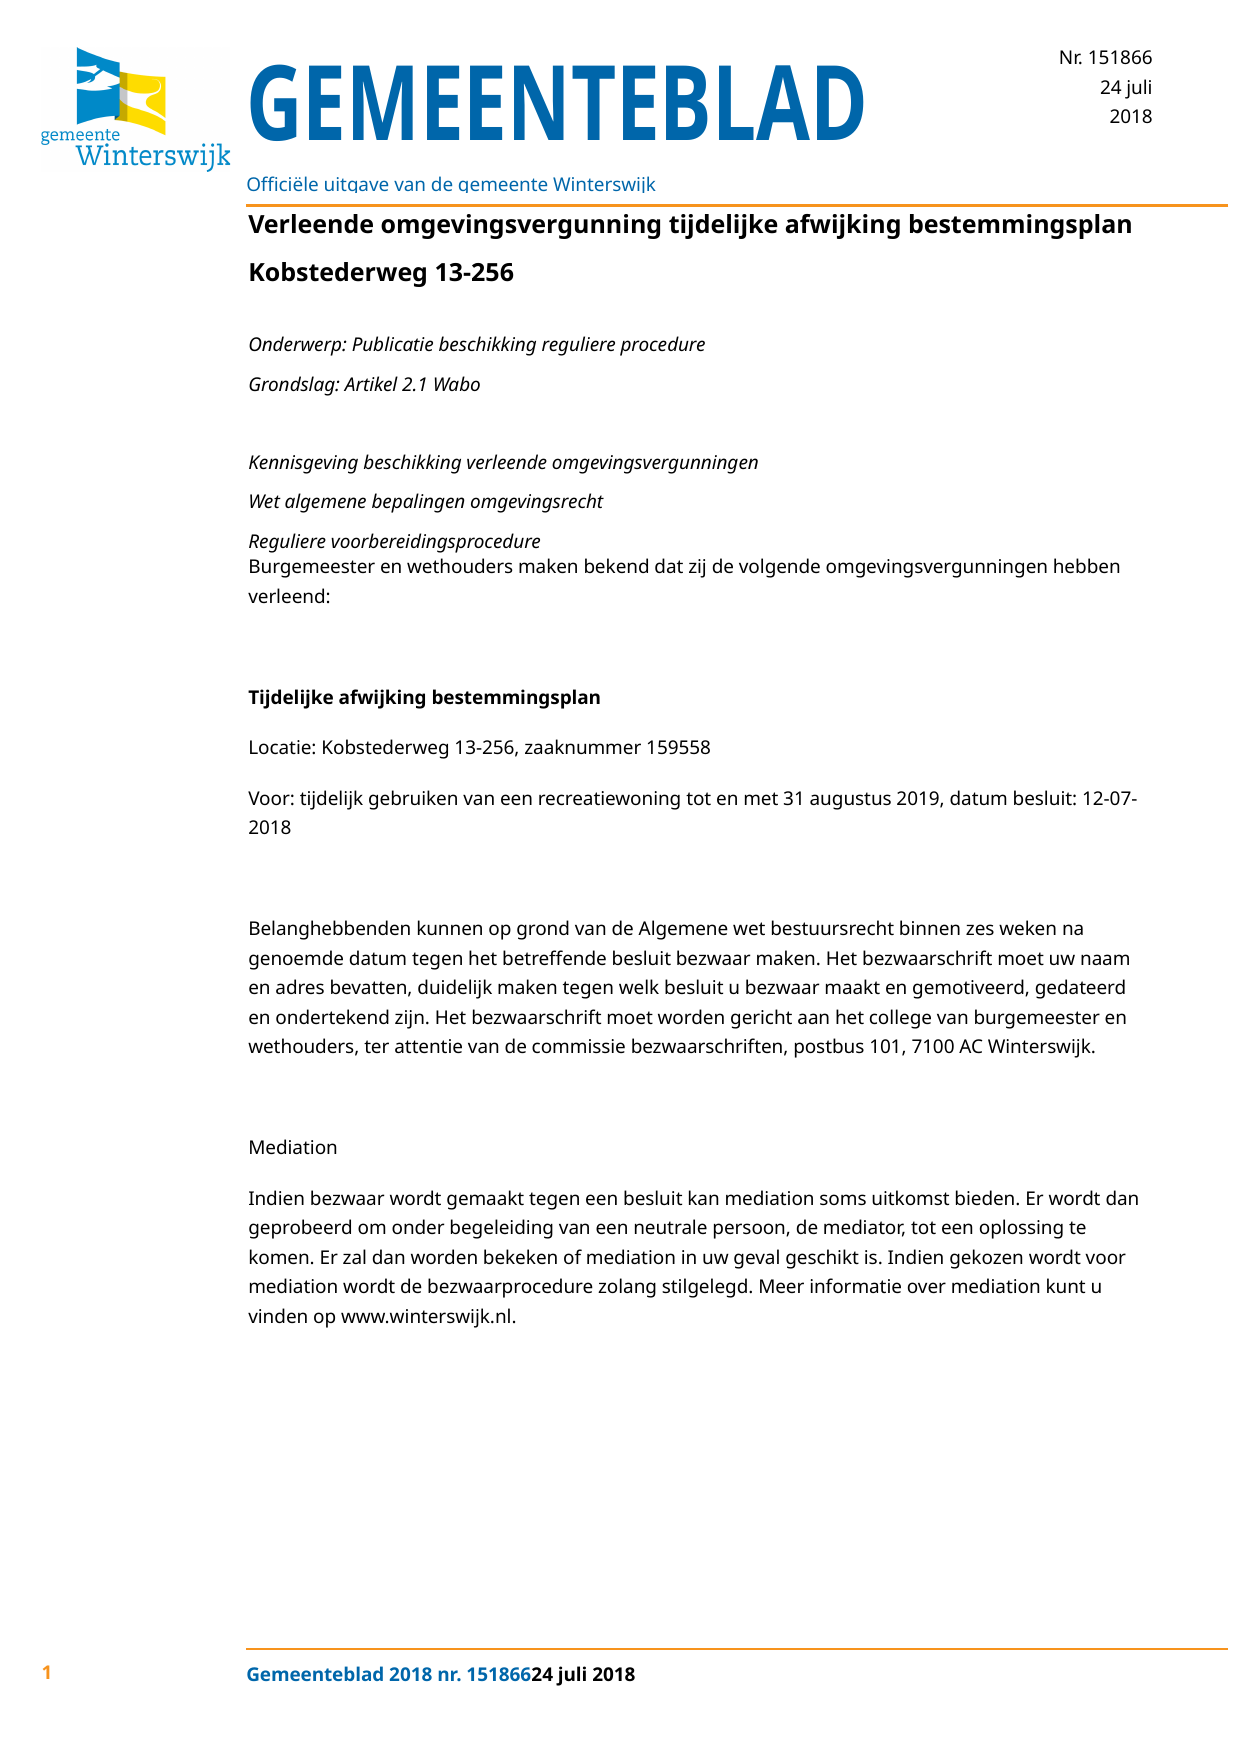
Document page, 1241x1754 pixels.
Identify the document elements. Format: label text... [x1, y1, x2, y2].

text Indien bezwaar wordt gemaakt tegen een besluit kan mediation soms uitkomst bieden. Er wordt dan geprobeerd om onder begeleiding van een neutrale persoon, de mediator, tot een oplossing te komen. Er zal dan worden bekeken of mediation in uw geval geschikt is. Indien gekozen wordt voor mediation wordt de bezwaarprocedure zolang stilgelegd. Meer informatie over mediation kunt u vinden op www.winterswijk.nl. [248, 1185, 1152, 1329]
picture [41, 47, 231, 172]
text Grondslag: Artikel 2.1 Wabo [248, 371, 1152, 396]
text Mediation [248, 1134, 1152, 1160]
text Onderwerp: Publicatie beschikking reguliere procedure [248, 331, 1152, 357]
text Verleende omgevingsvergunning tijdelijke afwijking bestemmingsplan Kobstederweg 13-256 [248, 207, 1152, 288]
picture [225, 153, 231, 162]
text Locatie: Kobstederweg 13-256, zaaknummer 159558 [248, 734, 1152, 760]
text Burgemeester en wethouders maken bekend dat zij de volgende omgevingsvergunningen hebben verleend: [248, 553, 1152, 609]
text Tijdelijke afwijking bestemmingsplan [248, 684, 1152, 710]
text Voor: tijdelijk gebruiken van een recreatiewoning tot en met 31 augustus 2019, datum besluit: 12-07-2018 [248, 785, 1152, 840]
text Belanghebbenden kunnen op grond van de Algemene wet bestuursrecht binnen zes weken na genoemde datum tegen het betreffende besluit bezwaar maken. Het bezwaarschrift moet uw naam en adres bevatten, duidelijk maken tegen welk besluit u bezwaar maakt en gemotiveerd, gedateerd en ondertekend zijn. Het bezwaarschrift moet worden gericht aan het college van burgemeester en wethouders, ter attentie van de commissie bezwaarschriften, postbus 101, 7100 AC Winterswijk. [248, 915, 1152, 1059]
text Wet algemene bepalingen omgevingsrecht [248, 488, 1152, 514]
text Reguliere voorbereidingsprocedure [248, 528, 1152, 553]
text Kennisgeving beschikking verleende omgevingsvergunningen [248, 449, 1152, 475]
